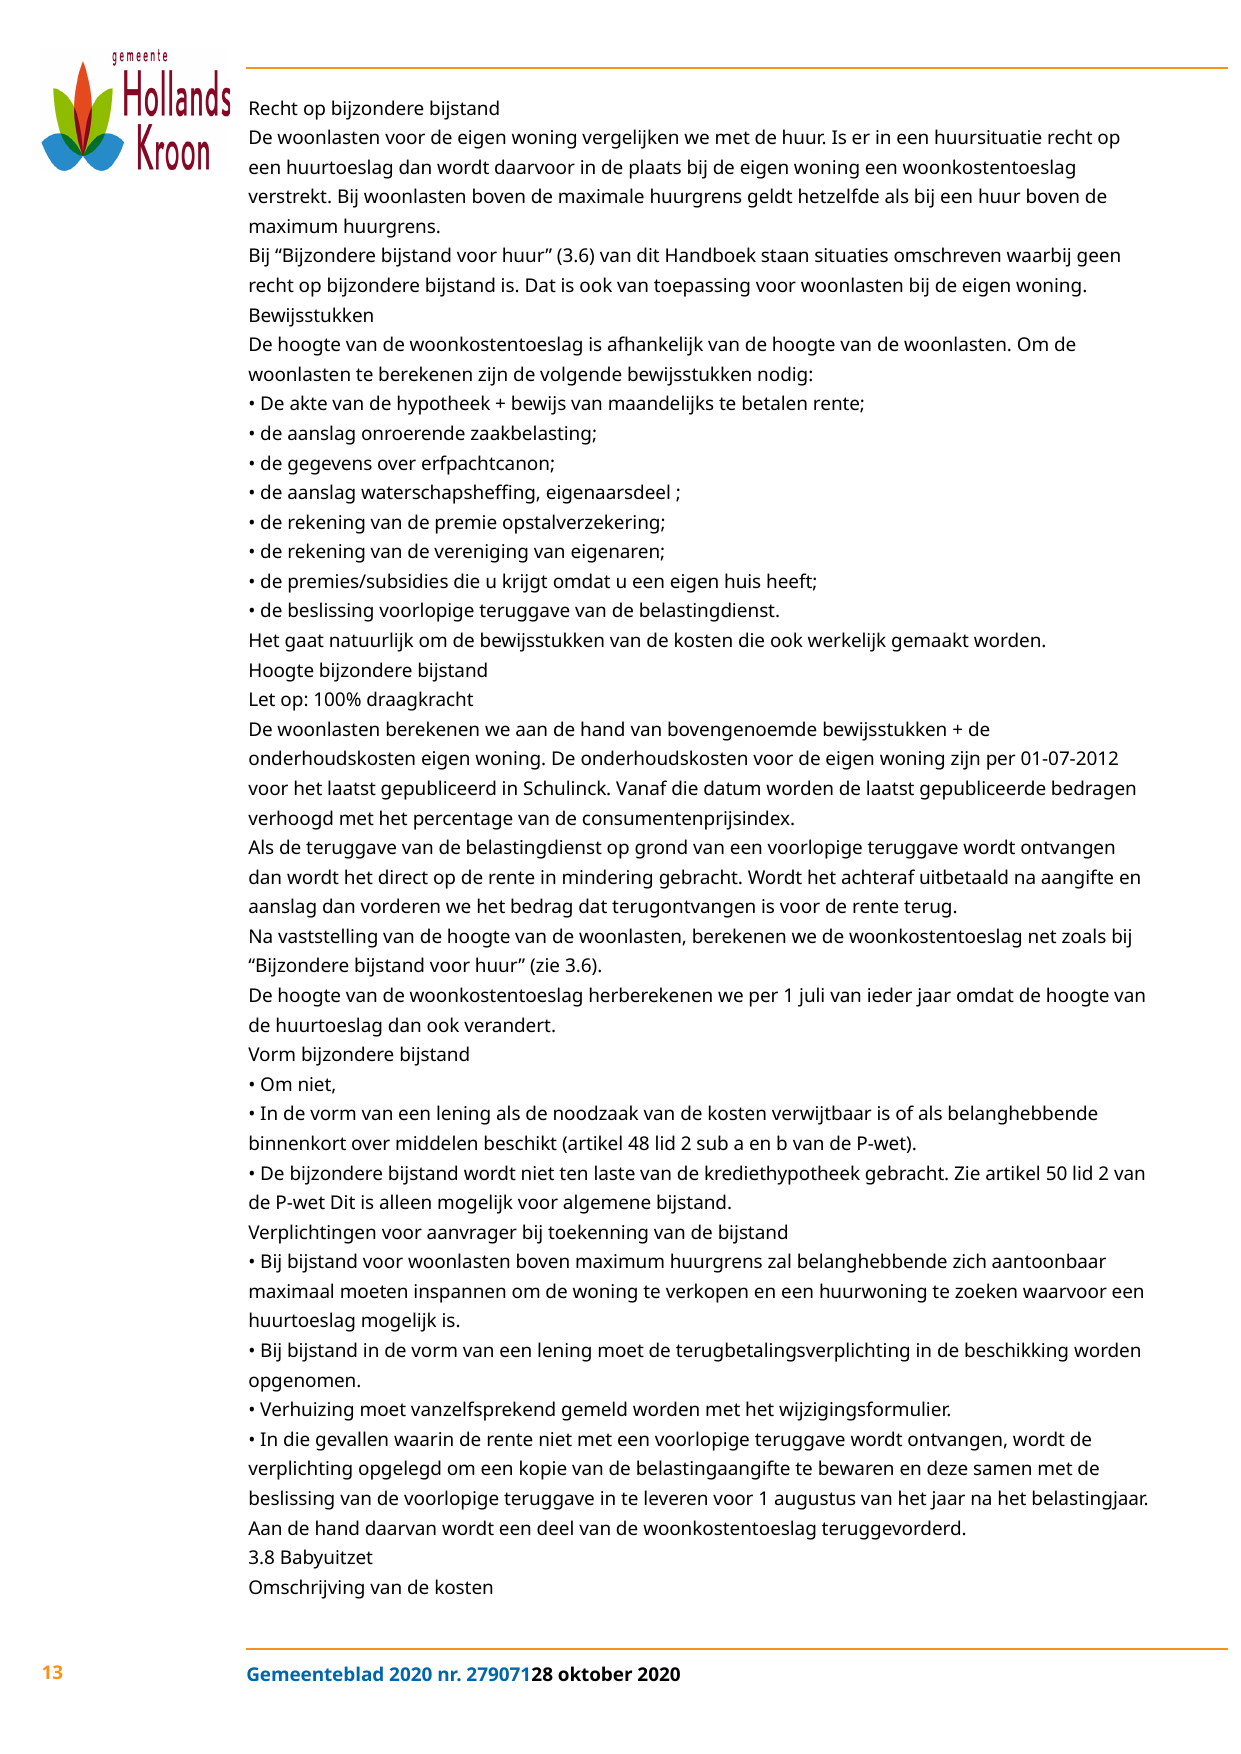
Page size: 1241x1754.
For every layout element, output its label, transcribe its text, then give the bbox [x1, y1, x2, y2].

text • de aanslag waterschapsheffing, eigenaarsdeel ; [248, 479, 1152, 505]
text Bewijsstukken [248, 302, 1152, 328]
text • Verhuizing moet vanzelfsprekend gemeld worden met het wijzigingsformulier. [248, 1396, 1152, 1422]
text De woonlasten berekenen we aan de hand van bovengenoemde bewijsstukken + de onderhoudskosten eigen woning. De onderhoudskosten voor de eigen woning zijn per 01-07-2012 voor het laatst gepubliceerd in Schulinck. Vanaf die datum worden de laatst gepubliceerde bedragen verhoogd met het percentage van de consumentenprijsindex. [248, 716, 1152, 831]
text • de premies/subsidies die u krijgt omdat u een eigen huis heeft; [248, 568, 1152, 594]
text • In de vorm van een lening als de noodzaak van de kosten verwijtbaar is of als belanghebbende binnenkort over middelen beschikt (artikel 48 lid 2 sub a en b van de P-wet). [248, 1101, 1152, 1156]
text Bij “Bijzondere bijstand voor huur” (3.6) van dit Handboek staan situaties omschreven waarbij geen recht op bijzondere bijstand is. Dat is ook van toepassing voor woonlasten bij de eigen woning. [248, 243, 1152, 298]
text De hoogte van de woonkostentoeslag herberekenen we per 1 juli van ieder jaar omdat de hoogte van de huurtoeslag dan ook verandert. [248, 982, 1152, 1038]
text Het gaat natuurlijk om de bewijsstukken van de kosten die ook werkelijk gemaakt worden. [248, 627, 1152, 653]
text De woonlasten voor de eigen woning vergelijken we met de huur. Is er in een huursituatie recht op een huurtoeslag dan wordt daarvoor in de plaats bij de eigen woning een woonkostentoeslag verstrekt. Bij woonlasten boven de maximale huurgrens geldt hetzelfde als bij een huur boven de maximum huurgrens. [248, 124, 1152, 239]
text Hoogte bijzondere bijstand [248, 657, 1152, 683]
text Na vaststelling van de hoogte van de woonlasten, berekenen we de woonkostentoeslag net zoals bij “Bijzondere bijstand voor huur” (zie 3.6). [248, 923, 1152, 978]
text • Om niet, [248, 1071, 1152, 1097]
text • Bij bijstand voor woonlasten boven maximum huurgrens zal belanghebbende zich aantoonbaar maximaal moeten inspannen om de woning te verkopen en een huurwoning te zoeken waarvoor een huurtoeslag mogelijk is. [248, 1248, 1152, 1333]
text Verplichtingen voor aanvrager bij toekenning van de bijstand [248, 1219, 1152, 1245]
text Recht op bijzondere bijstand [248, 95, 1152, 121]
text • De akte van de hypotheek + bewijs van maandelijks te betalen rente; [248, 391, 1152, 416]
text 3.8 Babyuitzet [248, 1544, 1152, 1570]
picture [41, 47, 231, 172]
text • In die gevallen waarin de rente niet met een voorlopige teruggave wordt ontvangen, wordt de verplichting opgelegd om een kopie van de belastingaangifte te bewaren en deze samen met de beslissing van de voorlopige teruggave in te leveren voor 1 augustus van het jaar na het belastingjaar. Aan de hand daarvan wordt een deel van de woonkostentoeslag teruggevorderd. [248, 1426, 1152, 1541]
text Vorm bijzondere bijstand [248, 1041, 1152, 1067]
text Als de teruggave van de belastingdienst op grond van een voorlopige teruggave wordt ontvangen dan wordt het direct op de rente in mindering gebracht. Wordt het achteraf uitbetaald na aangifte en aanslag dan vorderen we het bedrag dat terugontvangen is voor de rente terug. [248, 834, 1152, 919]
text De hoogte van de woonkostentoeslag is afhankelijk van de hoogte van de woonlasten. Om de woonlasten te berekenen zijn de volgende bewijsstukken nodig: [248, 331, 1152, 387]
text Omschrijving van de kosten [248, 1574, 1152, 1600]
text • de aanslag onroerende zaakbelasting; [248, 420, 1152, 446]
text • De bijzondere bijstand wordt niet ten laste van de krediethypotheek gebracht. Zie artikel 50 lid 2 van de P-wet Dit is alleen mogelijk voor algemene bijstand. [248, 1160, 1152, 1215]
text • de rekening van de premie opstalverzekering; [248, 509, 1152, 535]
text • de beslissing voorlopige teruggave van de belastingdienst. [248, 598, 1152, 623]
text • Bij bijstand in de vorm van een lening moet de terugbetalingsverplichting in de beschikking worden opgenomen. [248, 1337, 1152, 1393]
text • de gegevens over erfpachtcanon; [248, 450, 1152, 476]
text Let op: 100% draagkracht [248, 686, 1152, 712]
text • de rekening van de vereniging van eigenaren; [248, 538, 1152, 564]
